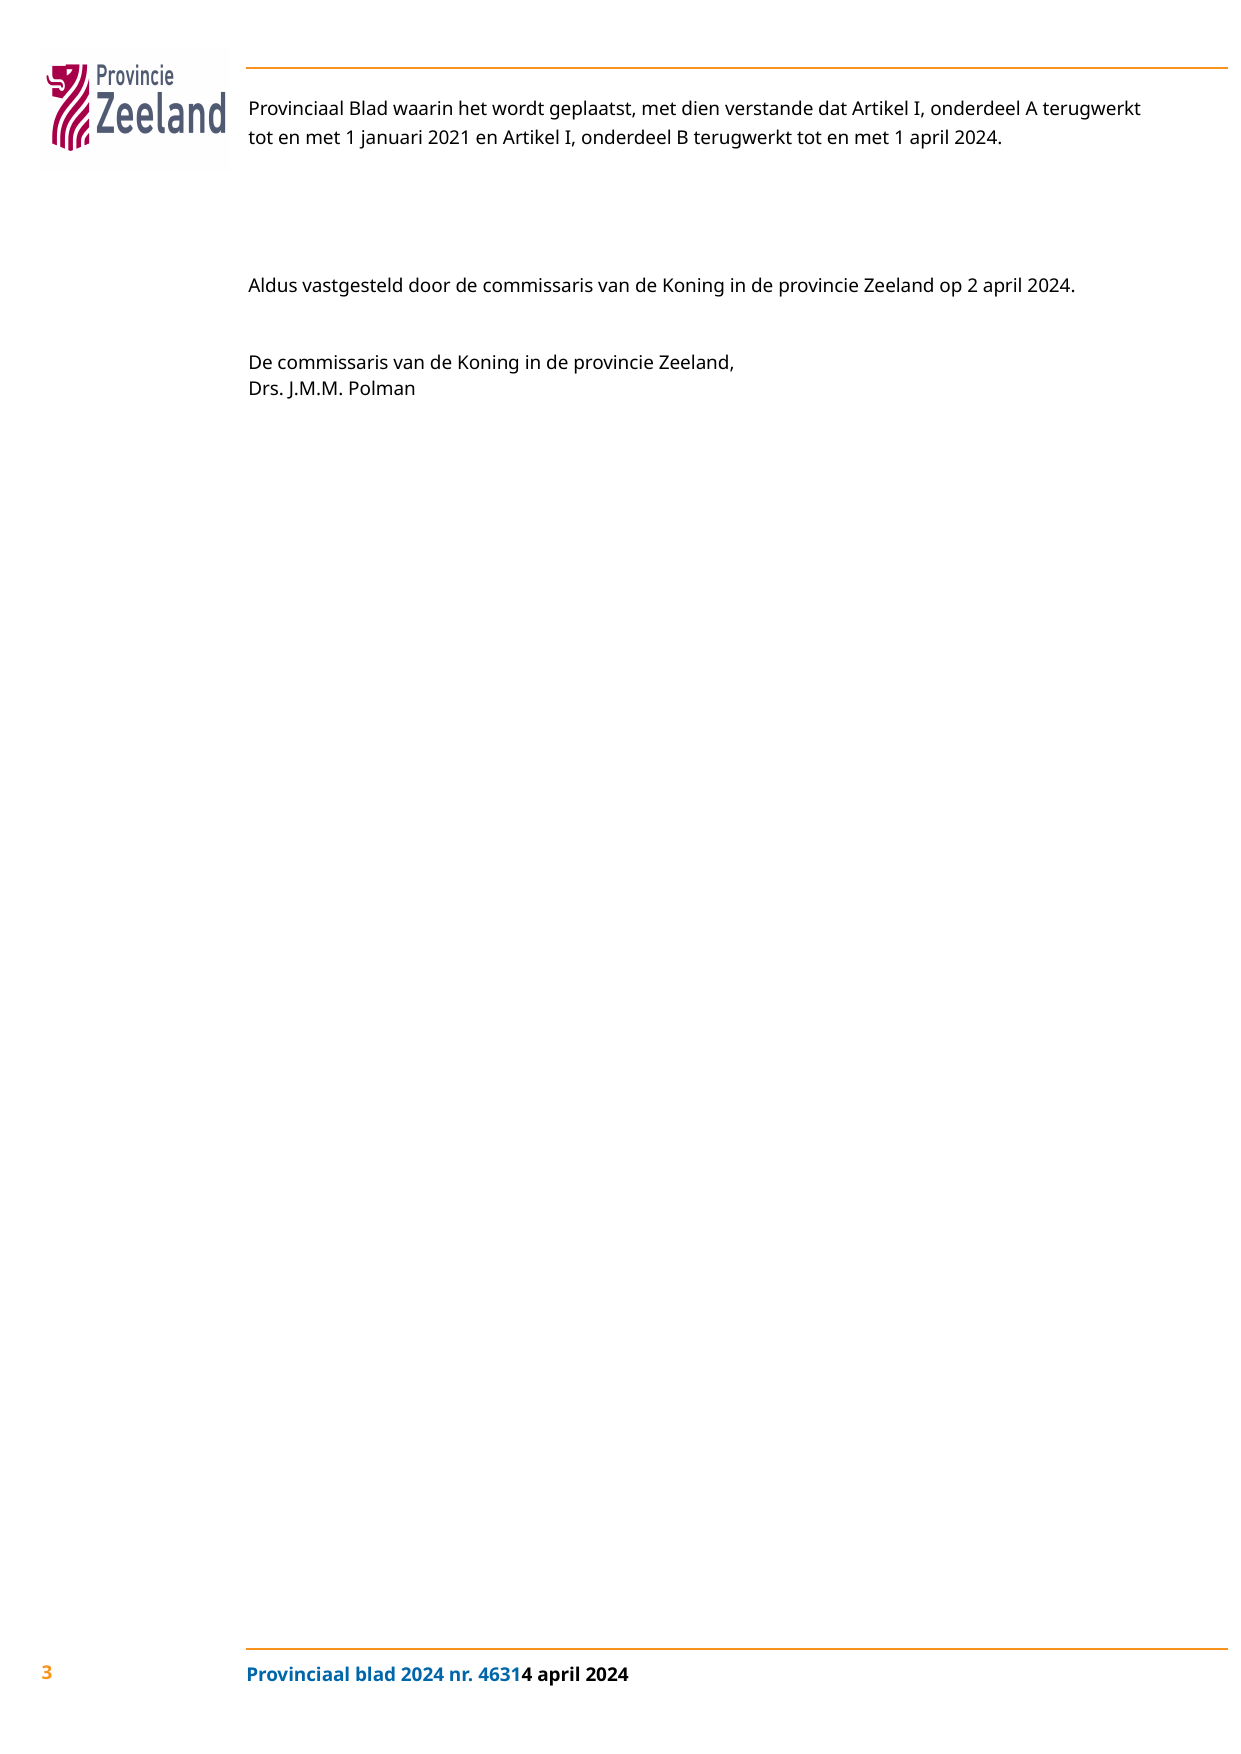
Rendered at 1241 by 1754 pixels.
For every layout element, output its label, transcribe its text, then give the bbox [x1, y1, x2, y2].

picture [41, 47, 231, 172]
text Drs. J.M.M. Polman [248, 375, 1152, 401]
text De commissaris van de Koning in de provincie Zeeland, [248, 349, 1152, 375]
text Provinciaal Blad waarin het wordt geplaatst, met dien verstande dat Artikel I, onderdeel A terugwerkt tot en met 1 januari 2021 en Artikel I, onderdeel B terugwerkt tot en met 1 april 2024. [248, 95, 1152, 150]
text Aldus vastgesteld door de commissaris van de Koning in de provincie Zeeland op 2 april 2024. [248, 272, 1152, 298]
